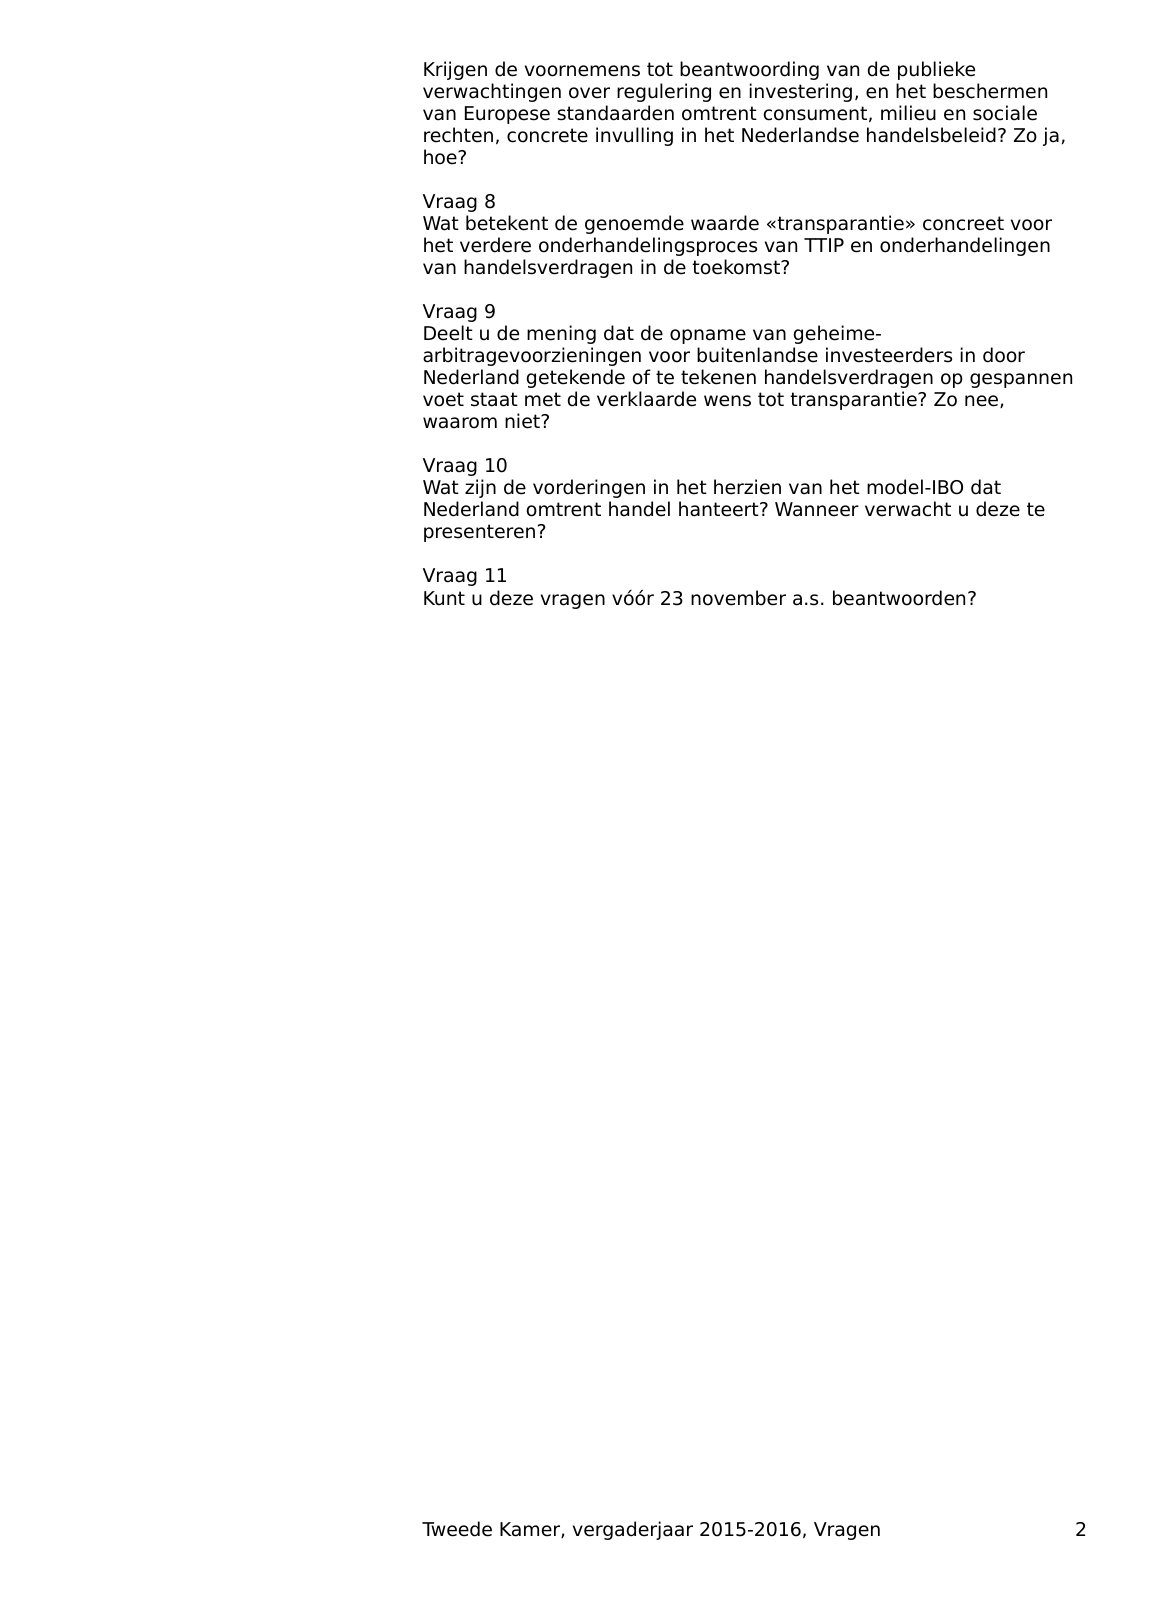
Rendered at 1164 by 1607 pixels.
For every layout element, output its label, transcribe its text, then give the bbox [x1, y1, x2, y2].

text Vraag 9 [422, 301, 1087, 323]
text Wat betekent de genoemde waarde «transparantie» concreet voor het verdere onderhandelingsproces van TTIP en onderhandelingen van handelsverdragen in de toekomst? [422, 213, 1087, 279]
text Vraag 10 [422, 455, 1087, 477]
text Krijgen de voornemens tot beantwoording van de publieke verwachtingen over regulering en investering, en het beschermen van Europese standaarden omtrent consument, milieu en sociale rechten, concrete invulling in het Nederlandse handelsbeleid? Zo ja, hoe? [422, 59, 1087, 169]
text Kunt u deze vragen vóór 23 november a.s. beantwoorden? [422, 587, 1087, 609]
text Vraag 11 [422, 565, 1087, 587]
text Vraag 8 [422, 191, 1087, 213]
text Deelt u de mening dat de opname van geheime-arbitragevoorzieningen voor buitenlandse investeerders in door Nederland getekende of te tekenen handelsverdragen op gespannen voet staat met de verklaarde wens tot transparantie? Zo nee, waarom niet? [422, 323, 1087, 433]
text Wat zijn de vorderingen in het herzien van het model-IBO dat Nederland omtrent handel hanteert? Wanneer verwacht u deze te presenteren? [422, 477, 1087, 543]
